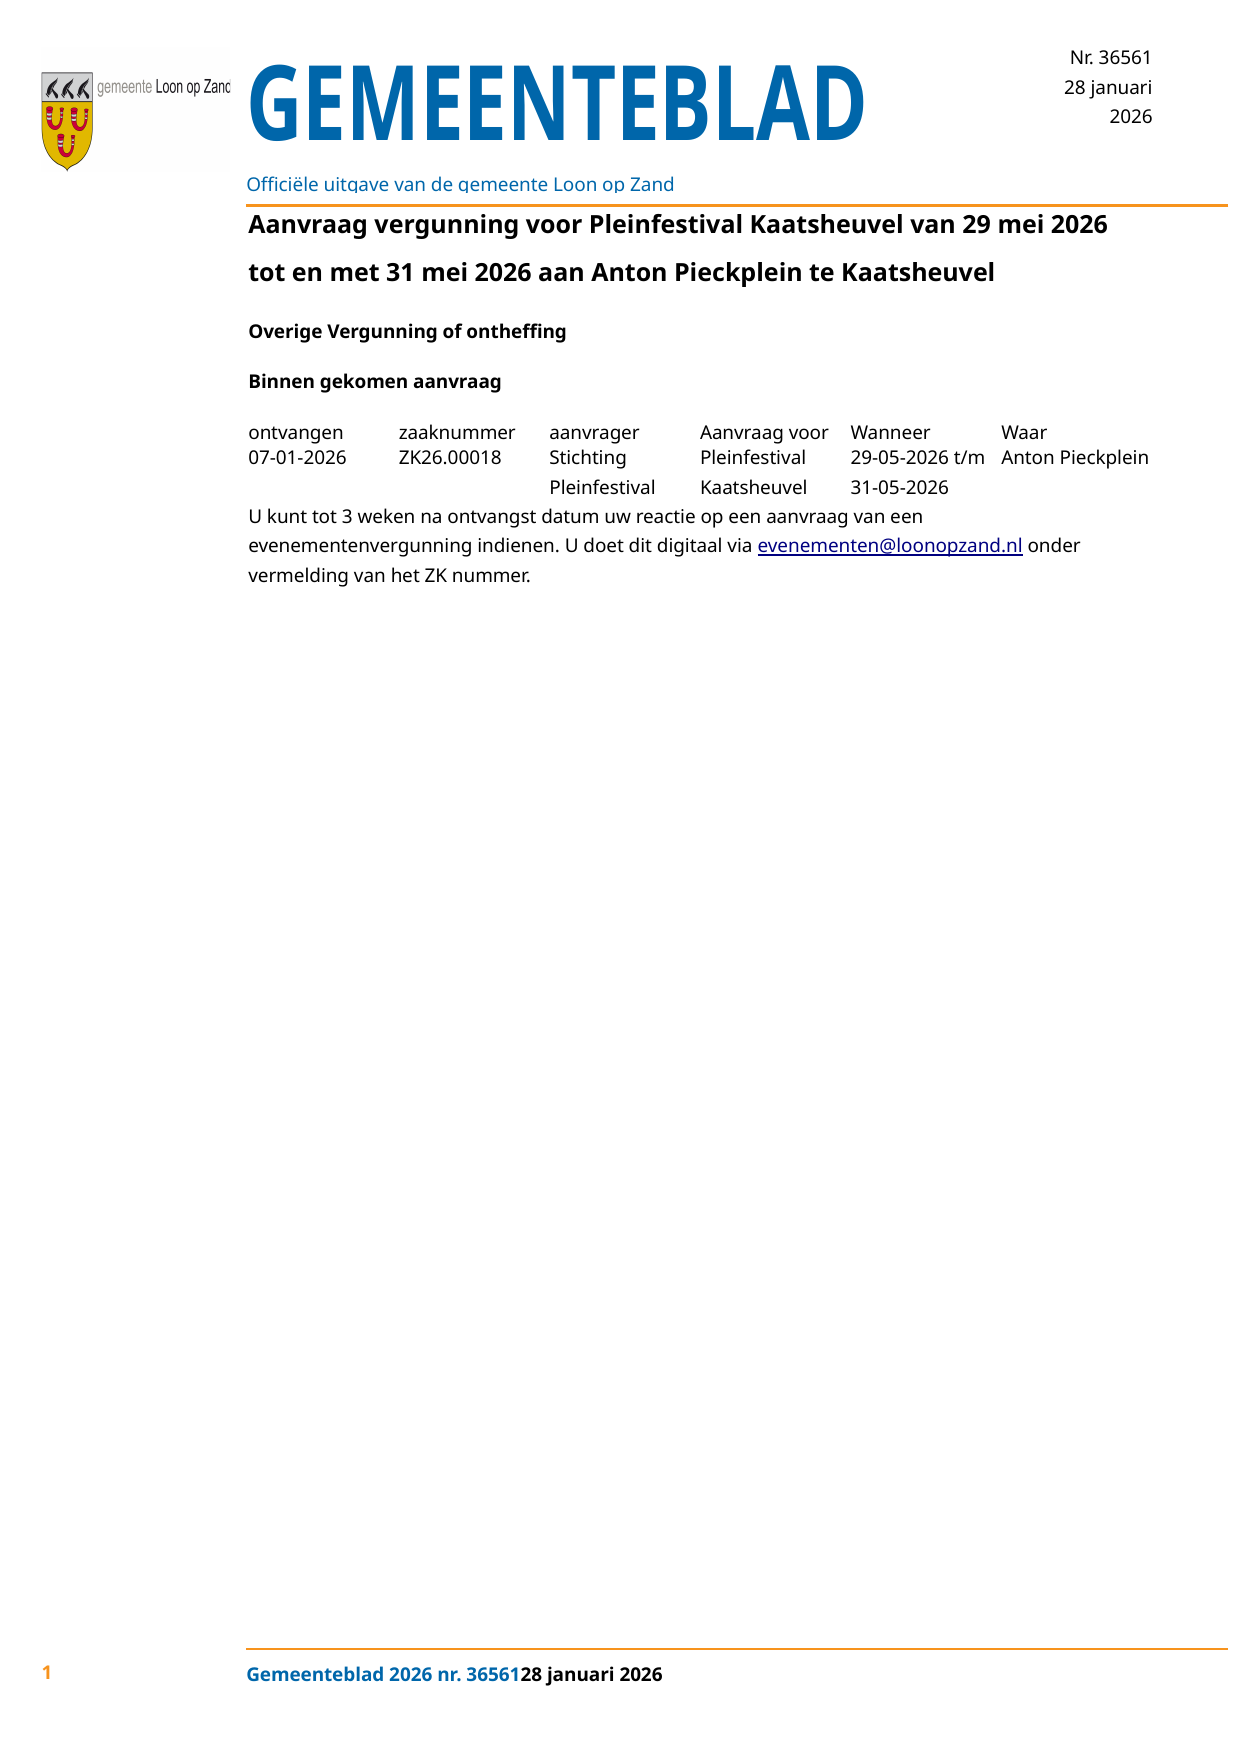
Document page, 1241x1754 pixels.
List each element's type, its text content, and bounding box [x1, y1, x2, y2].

text Binnen gekomen aanvraag [248, 368, 1152, 394]
table_header Waar [1001, 419, 1152, 444]
table_header ontvangen [248, 419, 398, 444]
table_cell ZK26.00018 [399, 445, 549, 500]
text U kunt tot 3 weken na ontvangst datum uw reactie op een aanvraag van een evenementenvergunning indienen. U doet dit digitaal via evenementen@loonopzand.nl onder vermelding van het ZK nummer. [248, 503, 1152, 588]
table_cell Pleinfestival Kaatsheuvel [700, 445, 850, 500]
table_cell 07-01-2026 [248, 445, 398, 500]
text Overige Vergunning of ontheffing [248, 318, 1152, 344]
table_header aanvrager [549, 419, 700, 444]
table_header Wanneer [850, 419, 1001, 444]
table_cell Stichting Pleinfestival [549, 445, 700, 500]
text Aanvraag vergunning voor Pleinfestival Kaatsheuvel van 29 mei 2026 tot en met 31 mei 2026 aan Anton Pieckplein te Kaatsheuvel [248, 207, 1152, 288]
picture [41, 47, 231, 172]
table_header Aanvraag voor [700, 419, 850, 444]
table_cell 29-05-2026 t/m 31-05-2026 [850, 445, 1001, 500]
table_header zaaknummer [399, 419, 549, 444]
table_cell Anton Pieckplein [1001, 445, 1152, 500]
